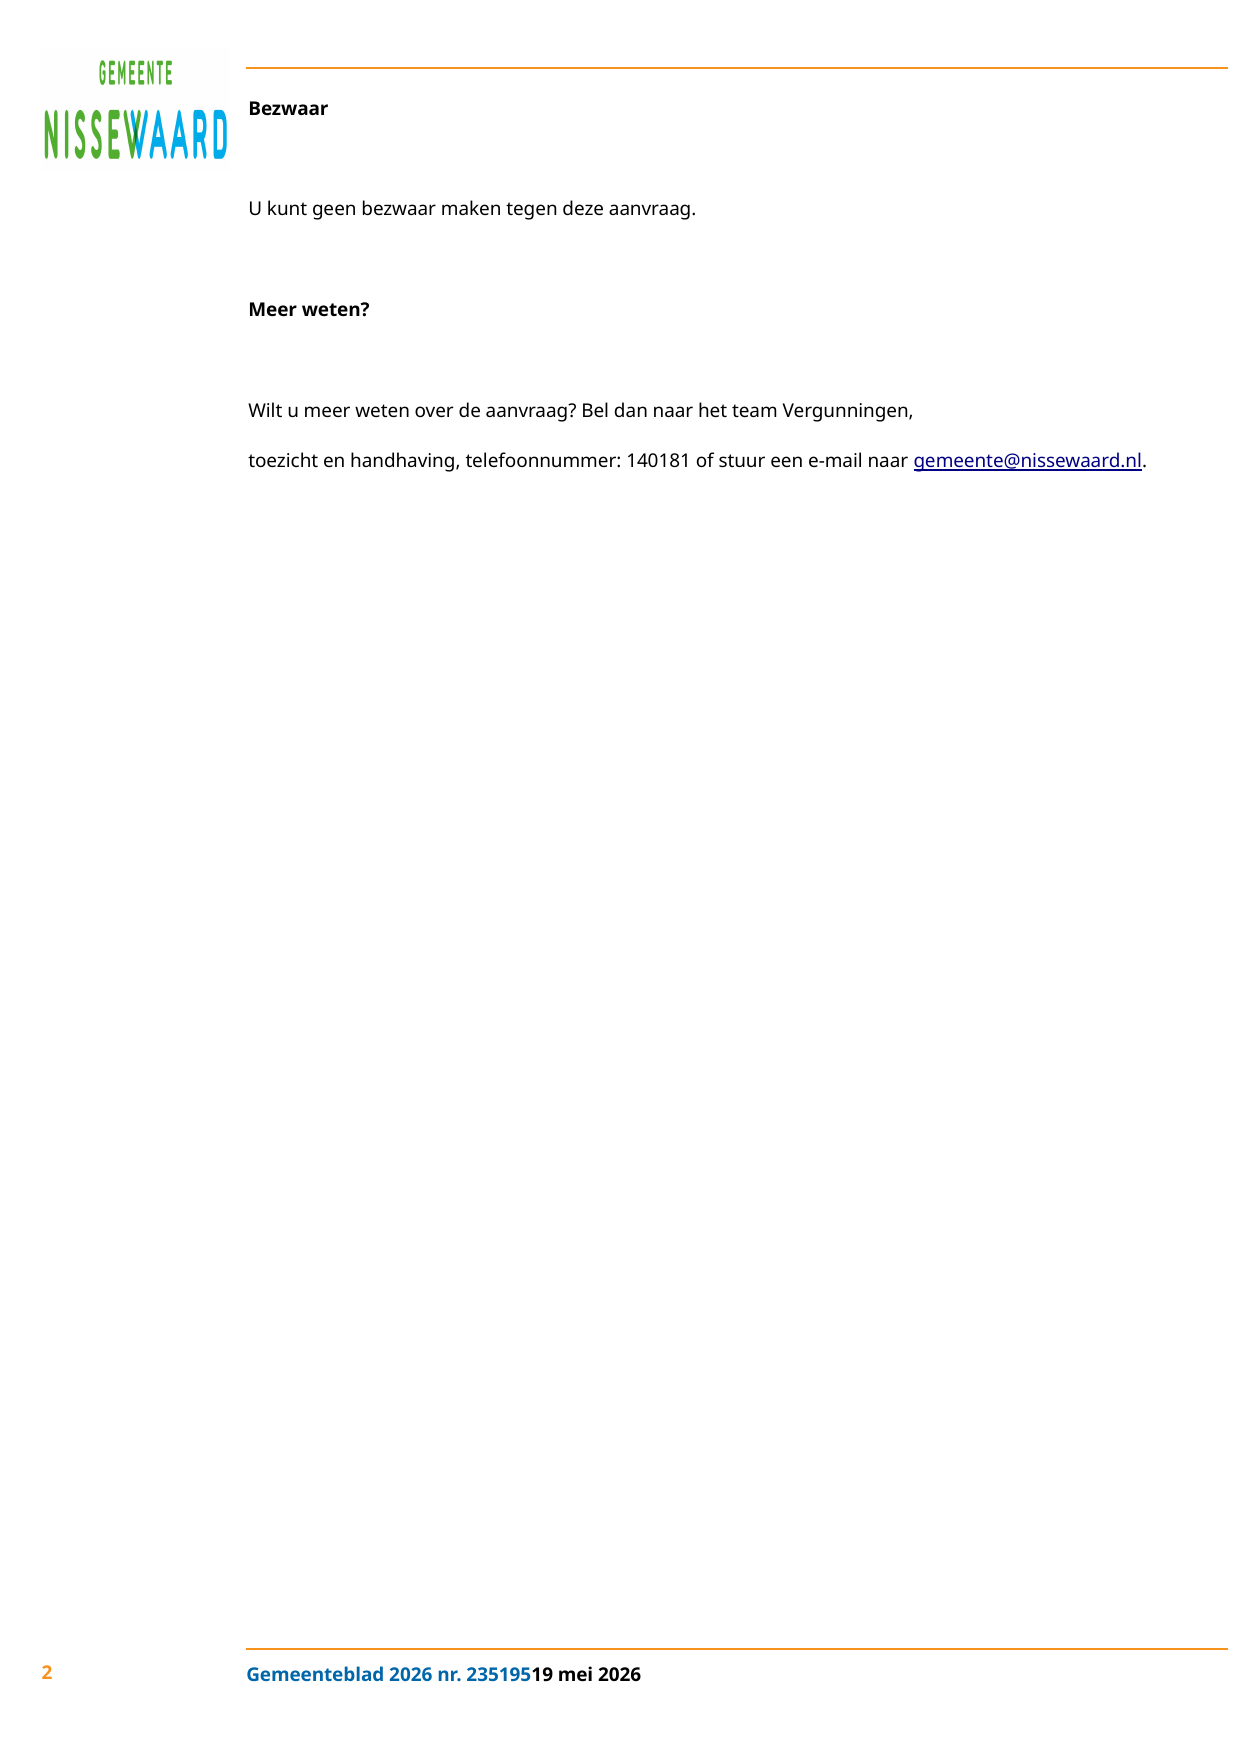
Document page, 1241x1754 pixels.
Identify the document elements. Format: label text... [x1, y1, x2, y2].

text Meer weten? [248, 296, 1152, 322]
text Bezwaar [248, 95, 1152, 121]
picture [41, 47, 231, 172]
text toezicht en handhaving, telefoonnummer: 140181 of stuur een e-mail naar gemeente@nissewaard.nl. [248, 448, 1152, 473]
text Wilt u meer weten over de aanvraag? Bel dan naar het team Vergunningen, [248, 397, 1152, 423]
text U kunt geen bezwaar maken tegen deze aanvraag. [248, 196, 1152, 221]
